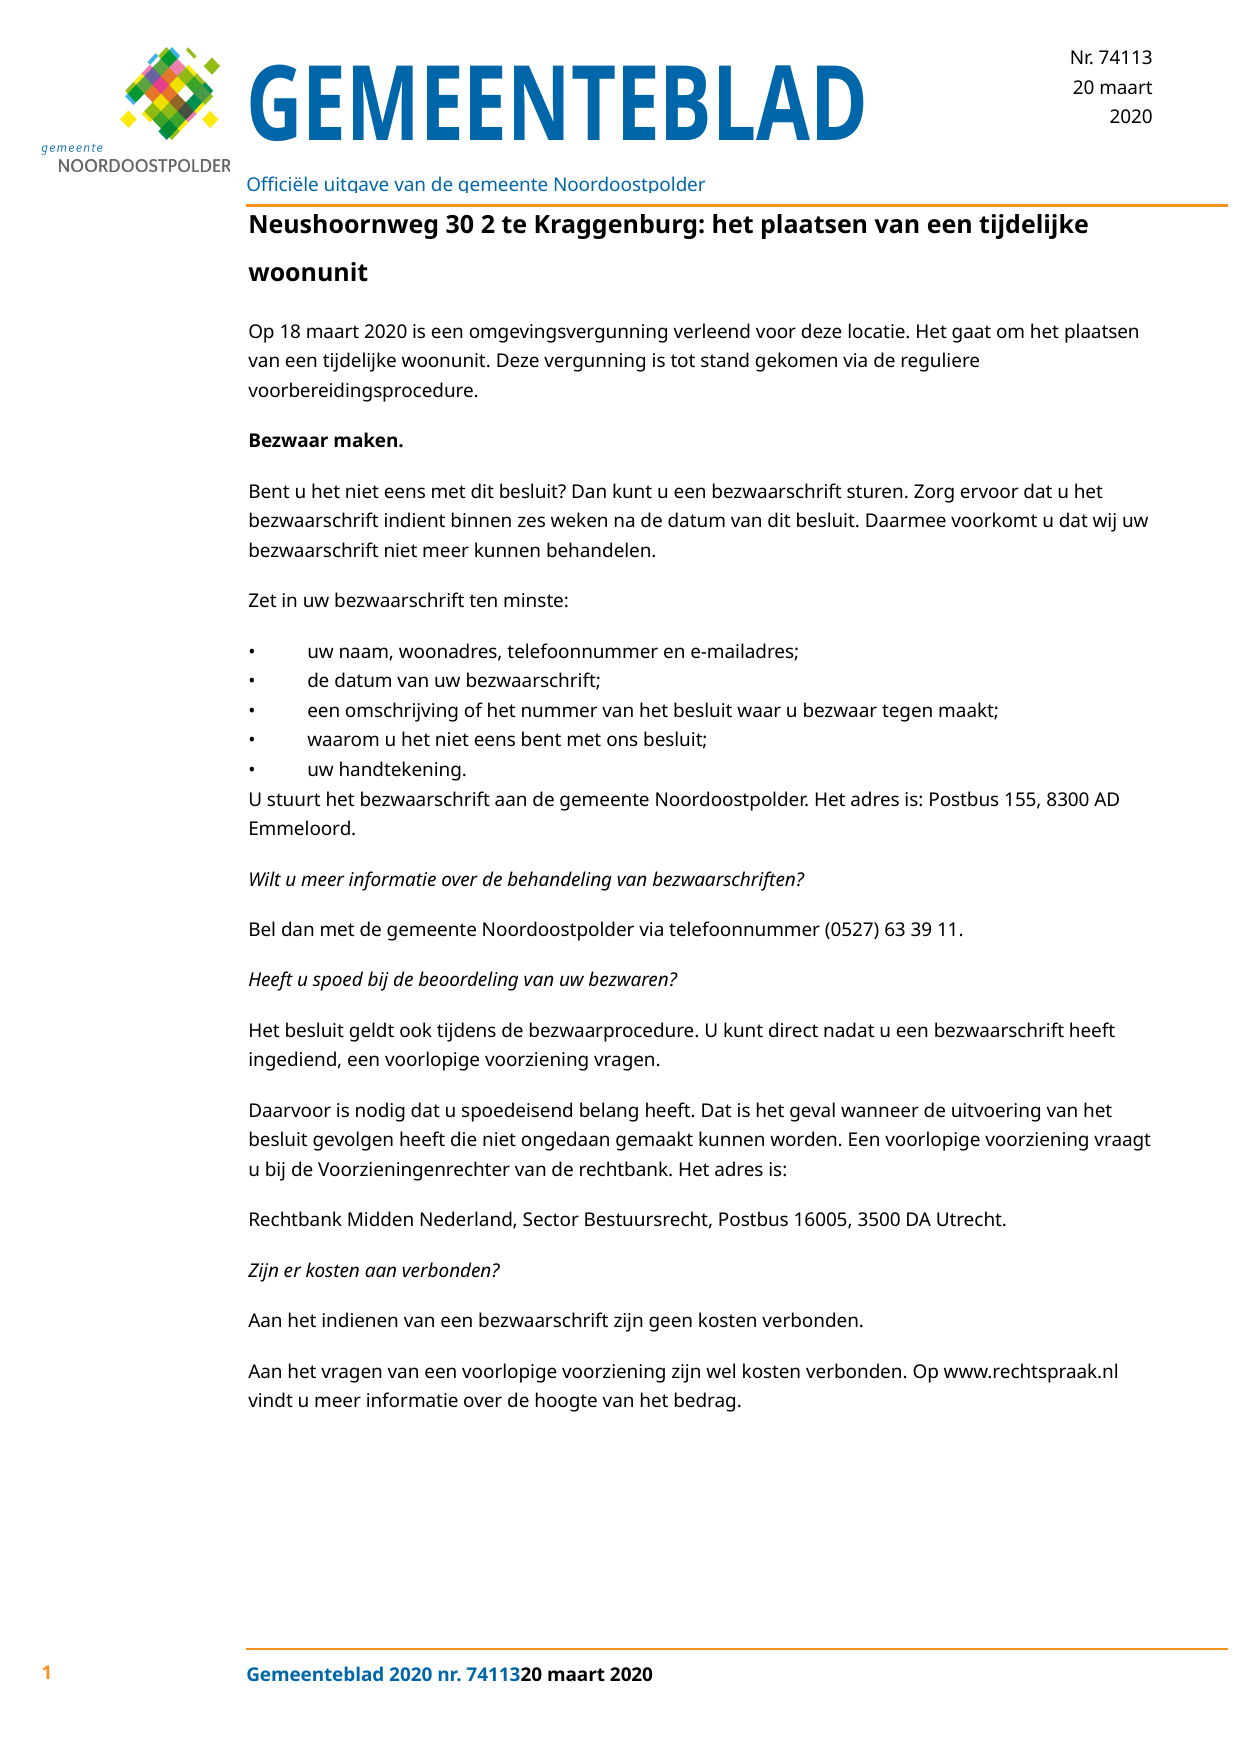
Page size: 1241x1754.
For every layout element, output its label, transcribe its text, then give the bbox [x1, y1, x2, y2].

text Rechtbank Midden Nederland, Sector Bestuursrecht, Postbus 16005, 3500 DA Utrecht. [248, 1207, 1152, 1232]
list uw naam, woonadres, telefoonnummer en e-mailadres; [248, 638, 1152, 664]
text U stuurt het bezwaarschrift aan de gemeente Noordoostpolder. Het adres is: Postbus 155, 8300 AD Emmeloord. [248, 786, 1152, 841]
text Op 18 maart 2020 is een omgevingsvergunning verleend voor deze locatie. Het gaat om het plaatsen van een tijdelijke woonunit. Deze vergunning is tot stand gekomen via de reguliere voorbereidingsprocedure. [248, 318, 1152, 403]
text Bel dan met de gemeente Noordoostpolder via telefoonnummer (0527) 63 39 11. [248, 916, 1152, 942]
text Neushoornweg 30 2 te Kraggenburg: het plaatsen van een tijdelijke woonunit [248, 207, 1152, 288]
text Zet in uw bezwaarschrift ten minste: [248, 587, 1152, 613]
list een omschrijving of het nummer van het besluit waar u bezwaar tegen maakt; [248, 697, 1152, 723]
text Heeft u spoed bij de beoordeling van uw bezwaren? [248, 967, 1152, 992]
text Bezwaar maken. [248, 427, 1152, 453]
text Daarvoor is nodig dat u spoedeisend belang heeft. Dat is het geval wanneer de uitvoering van het besluit gevolgen heeft die niet ongedaan gemaakt kunnen worden. Een voorlopige voorziening vraagt u bij de Voorzieningenrechter van de rechtbank. Het adres is: [248, 1097, 1152, 1182]
text Het besluit geldt ook tijdens de bezwaarprocedure. U kunt direct nadat u een bezwaarschrift heeft ingediend, een voorlopige voorziening vragen. [248, 1017, 1152, 1072]
list de datum van uw bezwaarschrift; [248, 667, 1152, 693]
list waarom u het niet eens bent met ons besluit; [248, 727, 1152, 752]
text Wilt u meer informatie over de behandeling van bezwaarschriften? [248, 866, 1152, 892]
picture [41, 47, 231, 172]
text Aan het vragen van een voorlopige voorziening zijn wel kosten verbonden. Op www.rechtspraak.nl vindt u meer informatie over de hoogte van het bedrag. [248, 1358, 1152, 1413]
text Zijn er kosten aan verbonden? [248, 1257, 1152, 1283]
text Aan het indienen van een bezwaarschrift zijn geen kosten verbonden. [248, 1307, 1152, 1333]
list uw handtekening. [248, 756, 1152, 782]
text Bent u het niet eens met dit besluit? Dan kunt u een bezwaarschrift sturen. Zorg ervoor dat u het bezwaarschrift indient binnen zes weken na de datum van dit besluit. Daarmee voorkomt u dat wij uw bezwaarschrift niet meer kunnen behandelen. [248, 478, 1152, 563]
